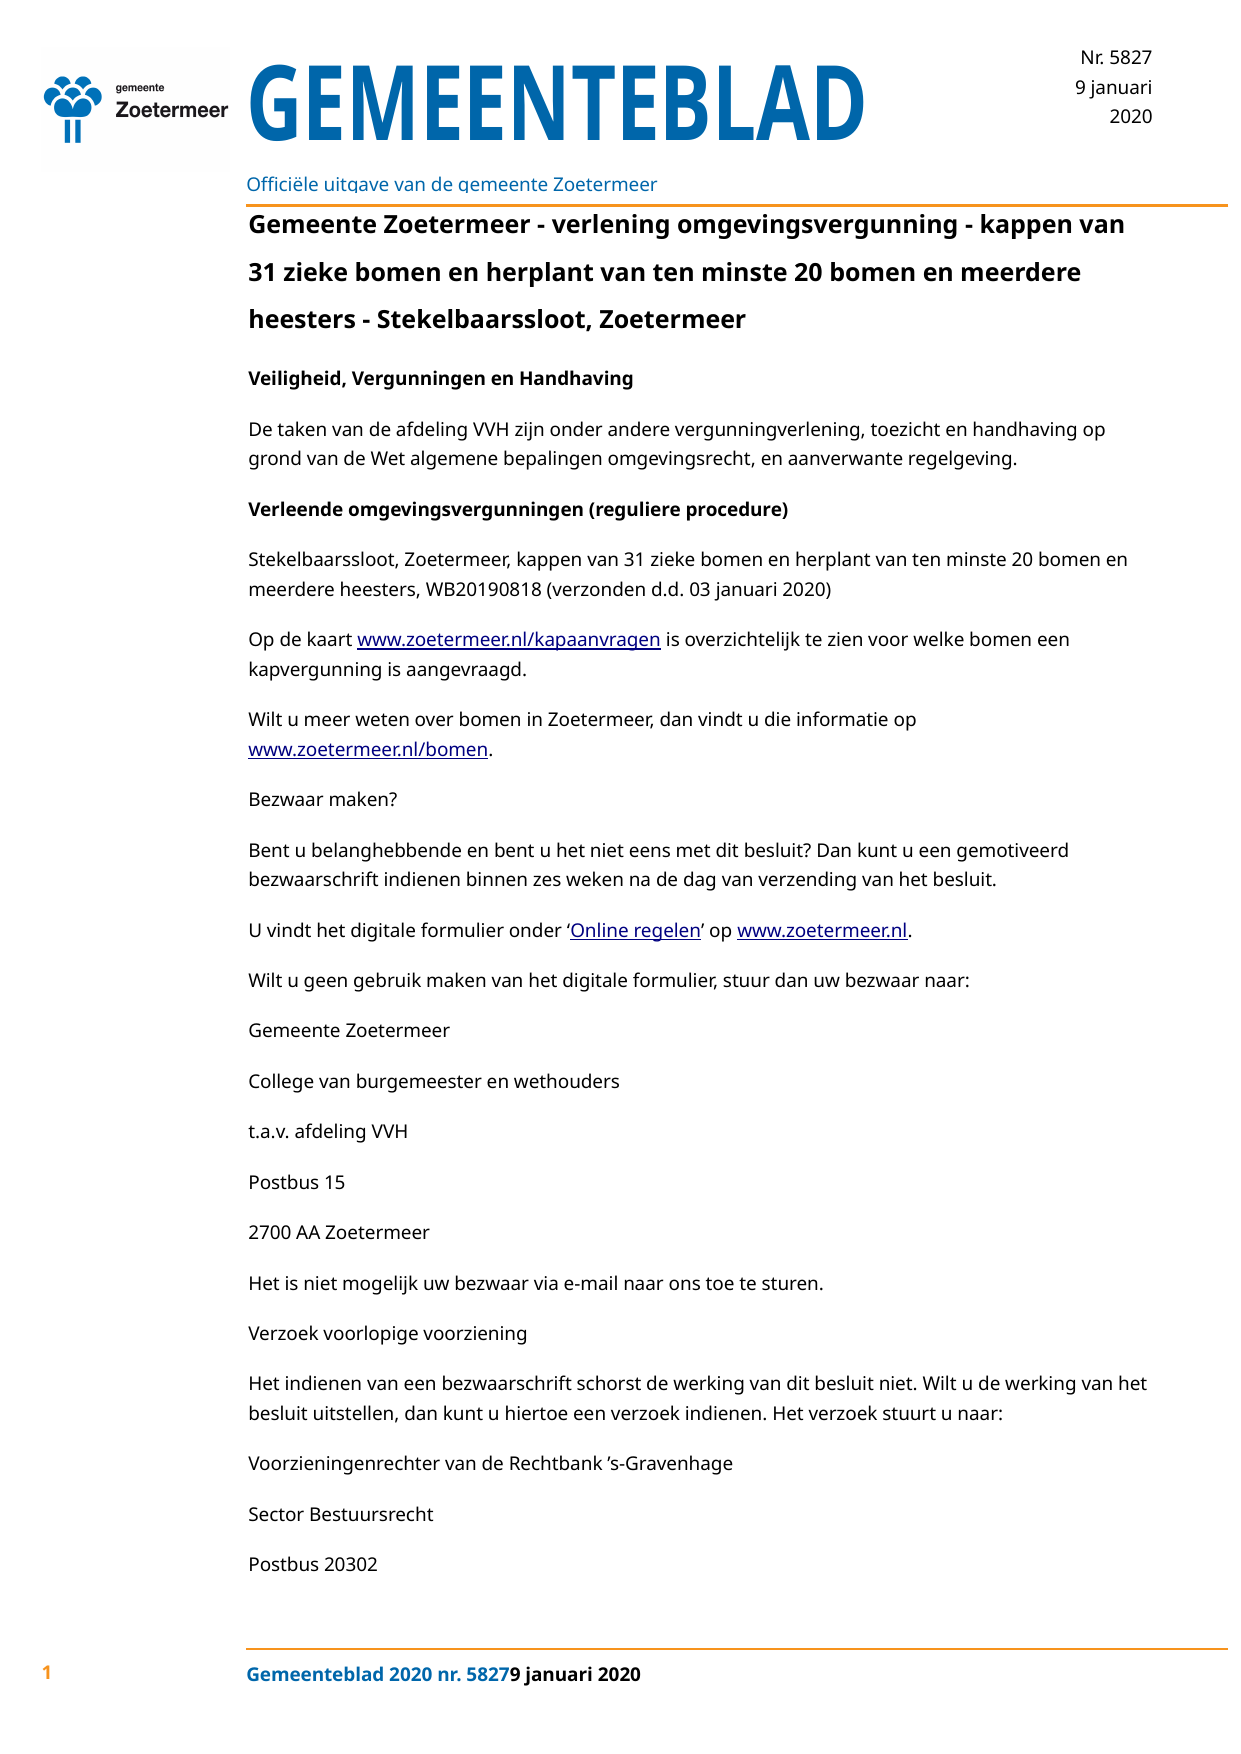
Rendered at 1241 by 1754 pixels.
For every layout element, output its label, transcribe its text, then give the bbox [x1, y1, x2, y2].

text De taken van de afdeling VVH zijn onder andere vergunningverlening, toezicht en handhaving op grond van de Wet algemene bepalingen omgevingsrecht, en aanverwante regelgeving. [248, 416, 1152, 471]
text U vindt het digitale formulier onder ‘Online regelen’ op www.zoetermeer.nl. [248, 917, 1152, 942]
text Op de kaart www.zoetermeer.nl/kapaanvragen is overzichtelijk te zien voor welke bomen een kapvergunning is aangevraagd. [248, 626, 1152, 682]
text Het indienen van een bezwaarschrift schorst de werking van dit besluit niet. Wilt u de werking van het besluit uitstellen, dan kunt u hiertoe een verzoek indienen. Het verzoek stuurt u naar: [248, 1371, 1152, 1426]
text Gemeente Zoetermeer [248, 1018, 1152, 1043]
text 2700 AA Zoetermeer [248, 1219, 1152, 1245]
text Wilt u geen gebruik maken van het digitale formulier, stuur dan uw bezwaar naar: [248, 967, 1152, 993]
text Bent u belanghebbende en bent u het niet eens met dit besluit? Dan kunt u een gemotiveerd bezwaarschrift indienen binnen zes weken na de dag van verzending van het besluit. [248, 837, 1152, 892]
text Het is niet mogelijk uw bezwaar via e-mail naar ons toe te sturen. [248, 1270, 1152, 1295]
picture [41, 47, 231, 172]
text Veiligheid, Vergunningen en Handhaving [248, 366, 1152, 391]
text Verzoek voorlopige voorziening [248, 1320, 1152, 1346]
text Gemeente Zoetermeer - verlening omgevingsvergunning - kappen van 31 zieke bomen en herplant van ten minste 20 bomen en meerdere heesters - Stekelbaarssloot, Zoetermeer [248, 207, 1152, 336]
text t.a.v. afdeling VVH [248, 1118, 1152, 1144]
text Sector Bestuursrecht [248, 1501, 1152, 1527]
text College van burgemeester en wethouders [248, 1068, 1152, 1094]
text Postbus 15 [248, 1169, 1152, 1194]
text Verleende omgevingsvergunningen (reguliere procedure) [248, 496, 1152, 522]
text Wilt u meer weten over bomen in Zoetermeer, dan vindt u die informatie op www.zoetermeer.nl/bomen. [248, 706, 1152, 762]
text Postbus 20302 [248, 1551, 1152, 1577]
text Voorzieningenrechter van de Rechtbank ’s-Gravenhage [248, 1451, 1152, 1476]
text Bezwaar maken? [248, 786, 1152, 812]
text Stekelbaarssloot, Zoetermeer, kappen van 31 zieke bomen en herplant van ten minste 20 bomen en meerdere heesters, WB20190818 (verzonden d.d. 03 januari 2020) [248, 546, 1152, 602]
